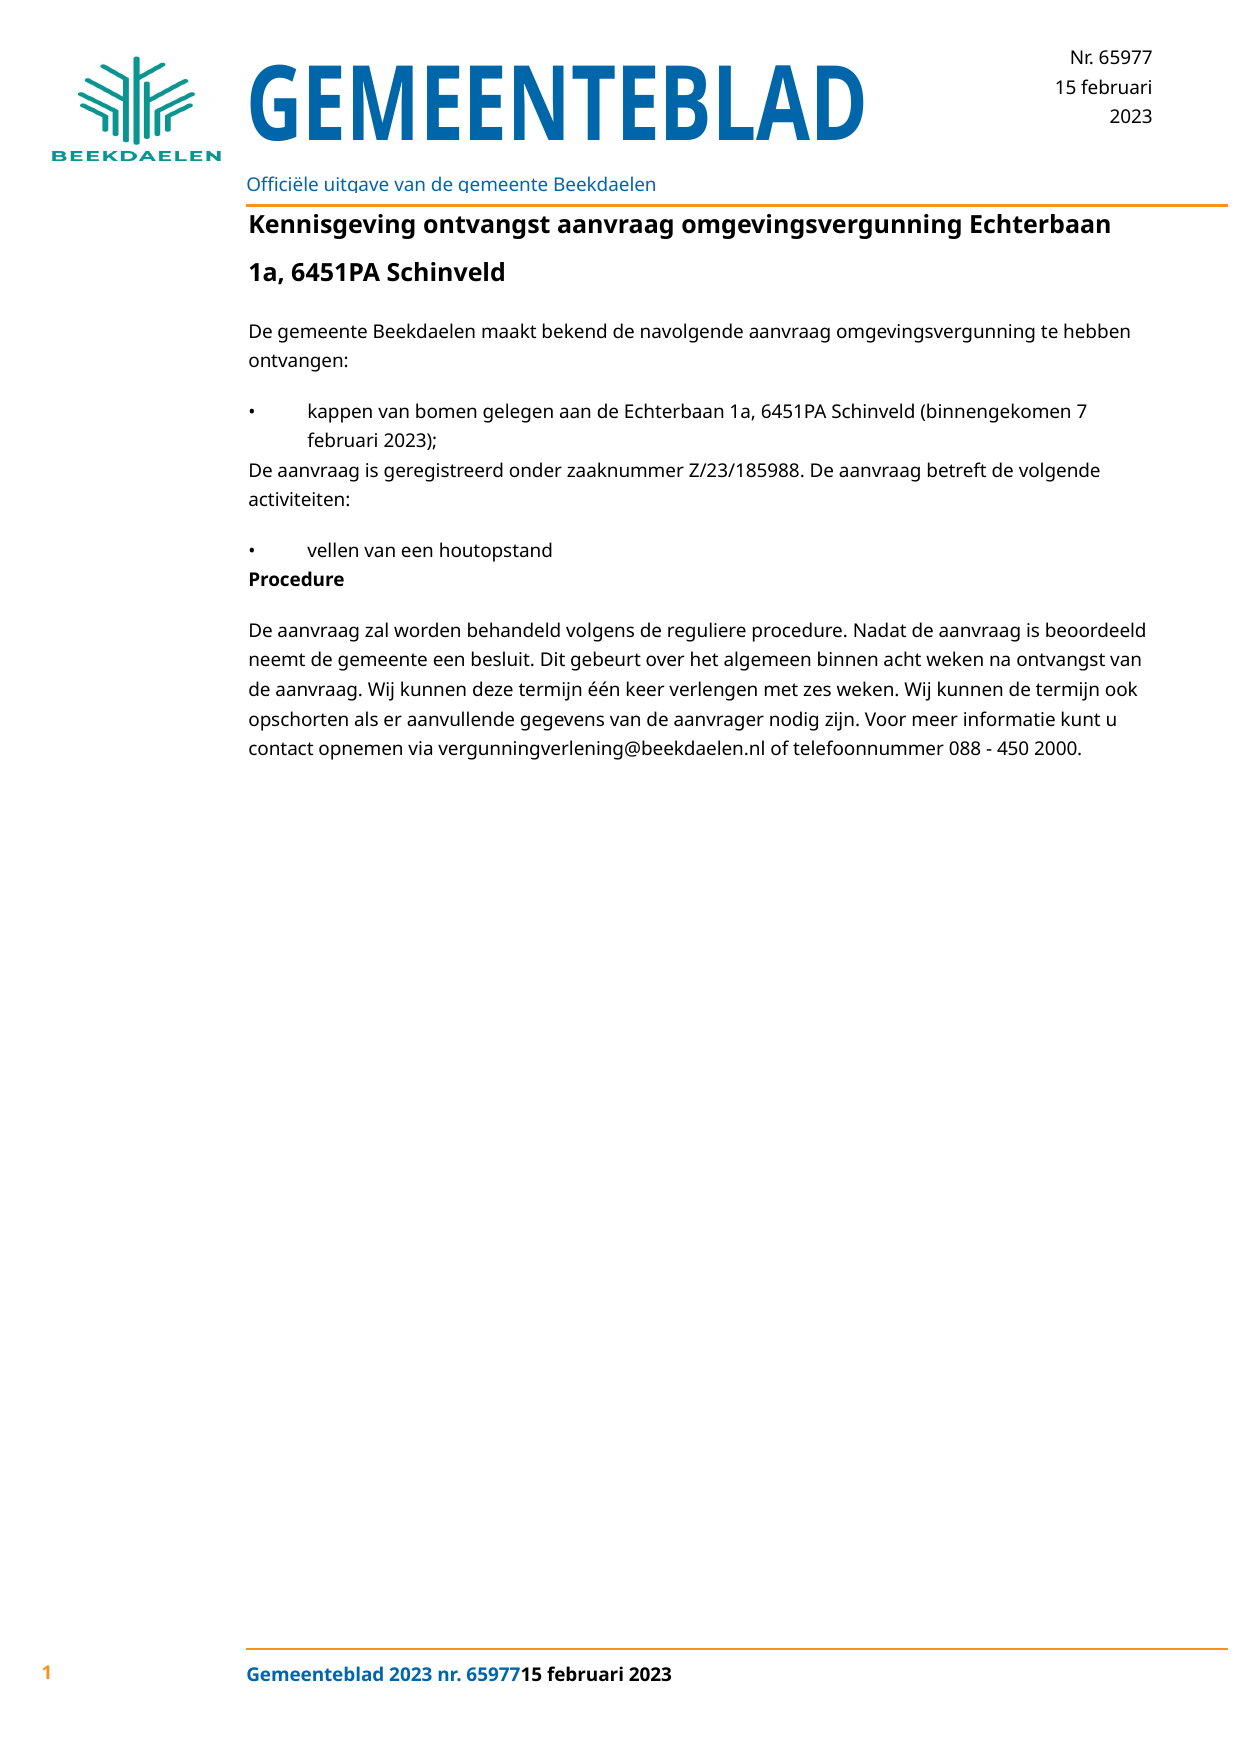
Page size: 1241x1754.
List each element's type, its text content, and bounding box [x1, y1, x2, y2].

text Procedure [248, 567, 1152, 592]
text De aanvraag zal worden behandeld volgens de reguliere procedure. Nadat de aanvraag is beoordeeld neemt de gemeente een besluit. Dit gebeurt over het algemeen binnen acht weken na ontvangst van de aanvraag. Wij kunnen deze termijn één keer verlengen met zes weken. Wij kunnen de termijn ook opschorten als er aanvullende gegevens van de aanvrager nodig zijn. Voor meer informatie kunt u contact opnemen via vergunningverlening@beekdaelen.nl of telefoonnummer 088 - 450 2000. [248, 617, 1152, 761]
text Kennisgeving ontvangst aanvraag omgevingsvergunning Echterbaan 1a, 6451PA Schinveld [248, 207, 1152, 288]
picture [41, 47, 231, 172]
text De aanvraag is geregistreerd onder zaaknummer Z/23/185988. De aanvraag betreft de volgende activiteiten: [248, 457, 1152, 512]
list kappen van bomen gelegen aan de Echterbaan 1a, 6451PA Schinveld (binnengekomen 7 februari 2023); [248, 398, 1152, 453]
text De gemeente Beekdaelen maakt bekend de navolgende aanvraag omgevingsvergunning te hebben ontvangen: [248, 318, 1152, 373]
list vellen van een houtopstand [248, 537, 1152, 563]
